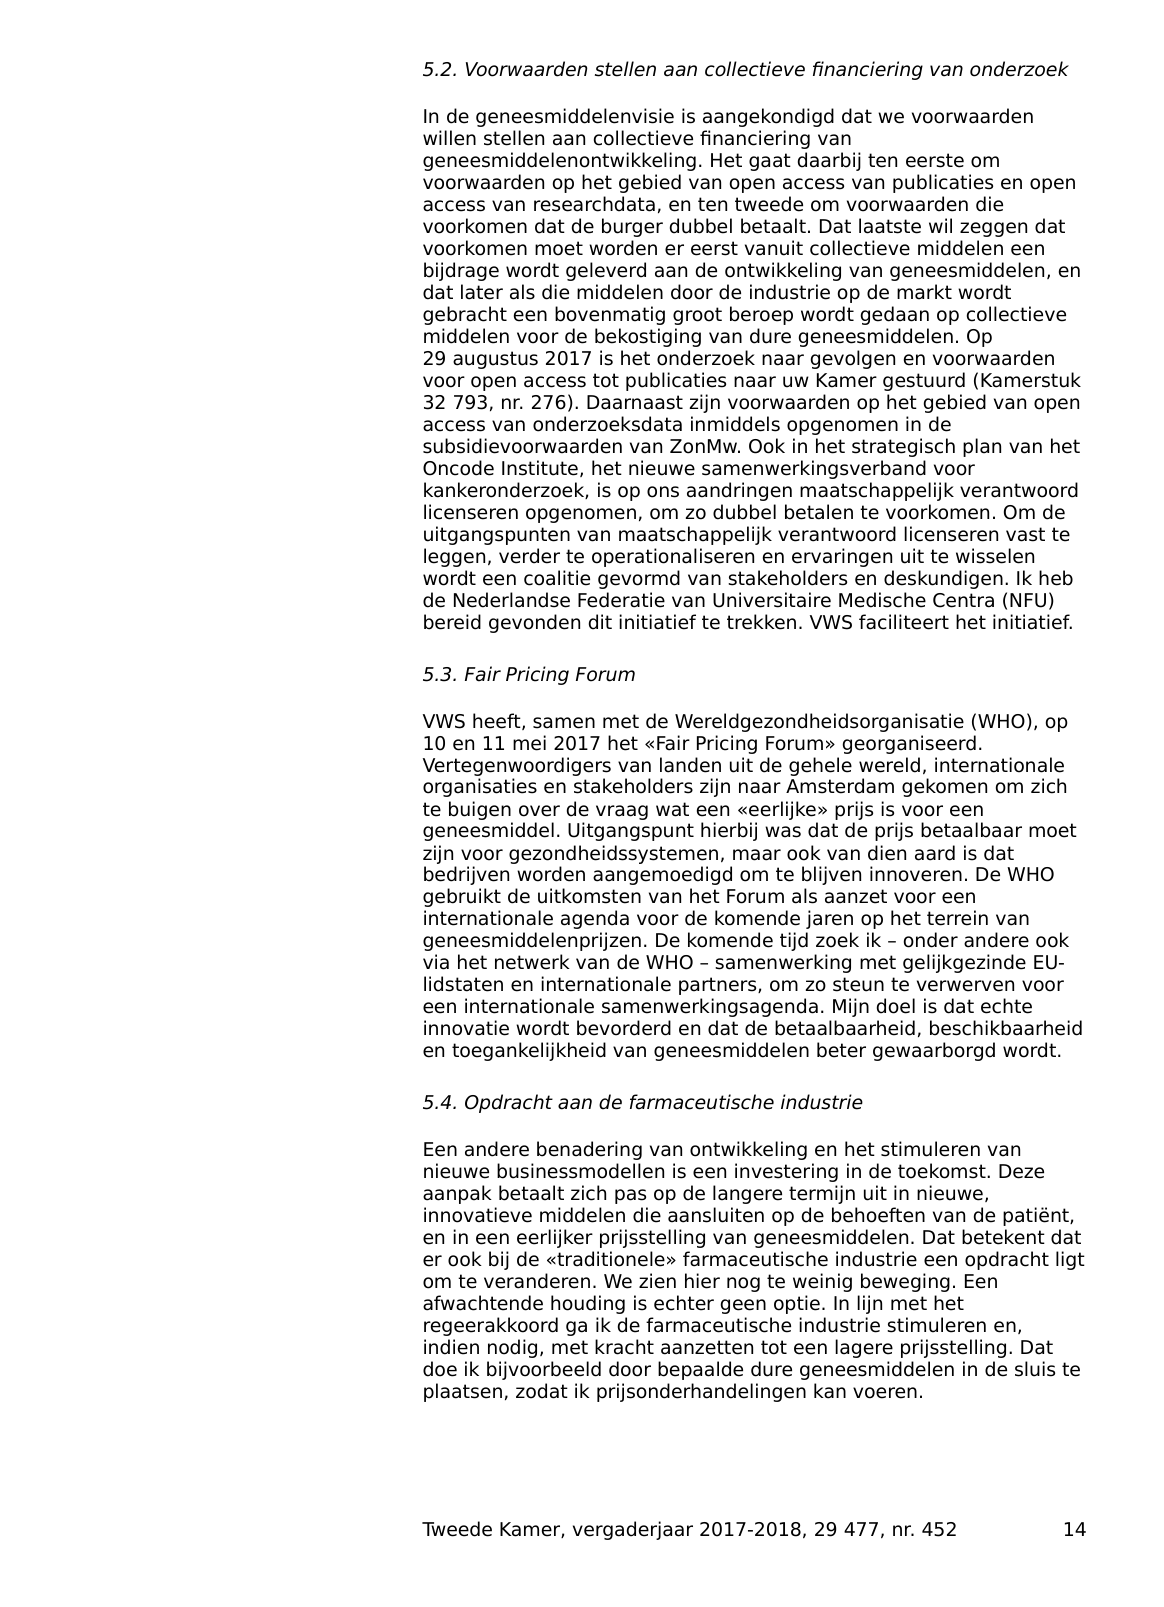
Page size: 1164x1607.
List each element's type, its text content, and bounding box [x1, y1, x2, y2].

subtitle 5.2. Voorwaarden stellen aan collectieve financiering van onderzoek [422, 59, 1087, 81]
subtitle 5.3. Fair Pricing Forum [422, 663, 1087, 686]
text Een andere benadering van ontwikkeling en het stimuleren van nieuwe businessmodellen is een investering in de toekomst. Deze aanpak betaalt zich pas op de langere termijn uit in nieuwe, innovatieve middelen die aansluiten op de behoeften van de patiënt, en in een eerlijker prijsstelling van geneesmiddelen. Dat betekent dat er ook bij de «traditionele» farmaceutische industrie een opdracht ligt om te veranderen. We zien hier nog te weinig beweging. Een afwachtende houding is echter geen optie. In lijn met het regeerakkoord ga ik de farmaceutische industrie stimuleren en, indien nodig, met kracht aanzetten tot een lagere prijsstelling. Dat doe ik bijvoorbeeld door bepaalde dure geneesmiddelen in de sluis te plaatsen, zodat ik prijsonderhandelingen kan voeren. [422, 1139, 1087, 1403]
subtitle 5.4. Opdracht aan de farmaceutische industrie [422, 1092, 1087, 1114]
text In de geneesmiddelenvisie is aangekondigd dat we voorwaarden willen stellen aan collectieve financiering van geneesmiddelenontwikkeling. Het gaat daarbij ten eerste om voorwaarden op het gebied van open access van publicaties en open access van researchdata, en ten tweede om voorwaarden die voorkomen dat de burger dubbel betaalt. Dat laatste wil zeggen dat voorkomen moet worden er eerst vanuit collectieve middelen een bijdrage wordt geleverd aan de ontwikkeling van geneesmiddelen, en dat later als die middelen door de industrie op de markt wordt gebracht een bovenmatig groot beroep wordt gedaan op collectieve middelen voor de bekostiging van dure geneesmiddelen. Op 29 augustus 2017 is het onderzoek naar gevolgen en voorwaarden voor open access tot publicaties naar uw Kamer gestuurd (Kamerstuk 32 793, nr. 276). Daarnaast zijn voorwaarden op het gebied van open access van onderzoeksdata inmiddels opgenomen in de subsidievoorwaarden van ZonMw. Ook in het strategisch plan van het Oncode Institute, het nieuwe samenwerkingsverband voor kankeronderzoek, is op ons aandringen maatschappelijk verantwoord licenseren opgenomen, om zo dubbel betalen te voorkomen. Om de uitgangspunten van maatschappelijk verantwoord licenseren vast te leggen, verder te operationaliseren en ervaringen uit te wisselen wordt een coalitie gevormd van stakeholders en deskundigen. Ik heb de Nederlandse Federatie van Universitaire Medische Centra (NFU) bereid gevonden dit initiatief te trekken. VWS faciliteert het initiatief. [422, 106, 1087, 633]
text VWS heeft, samen met de Wereldgezondheidsorganisatie (WHO), op 10 en 11 mei 2017 het «Fair Pricing Forum» georganiseerd. Vertegenwoordigers van landen uit de gehele wereld, internationale organisaties en stakeholders zijn naar Amsterdam gekomen om zich te buigen over de vraag wat een «eerlijke» prijs is voor een geneesmiddel. Uitgangspunt hierbij was dat de prijs betaalbaar moet zijn voor gezondheidssystemen, maar ook van dien aard is dat bedrijven worden aangemoedigd om te blijven innoveren. De WHO gebruikt de uitkomsten van het Forum als aanzet voor een internationale agenda voor de komende jaren op het terrein van geneesmiddelenprijzen. De komende tijd zoek ik – onder andere ook via het netwerk van de WHO – samenwerking met gelijkgezinde EU-lidstaten en internationale partners, om zo steun te verwerven voor een internationale samenwerkingsagenda. Mijn doel is dat echte innovatie wordt bevorderd en dat de betaalbaarheid, beschikbaarheid en toegankelijkheid van geneesmiddelen beter gewaarborgd wordt. [422, 711, 1087, 1062]
